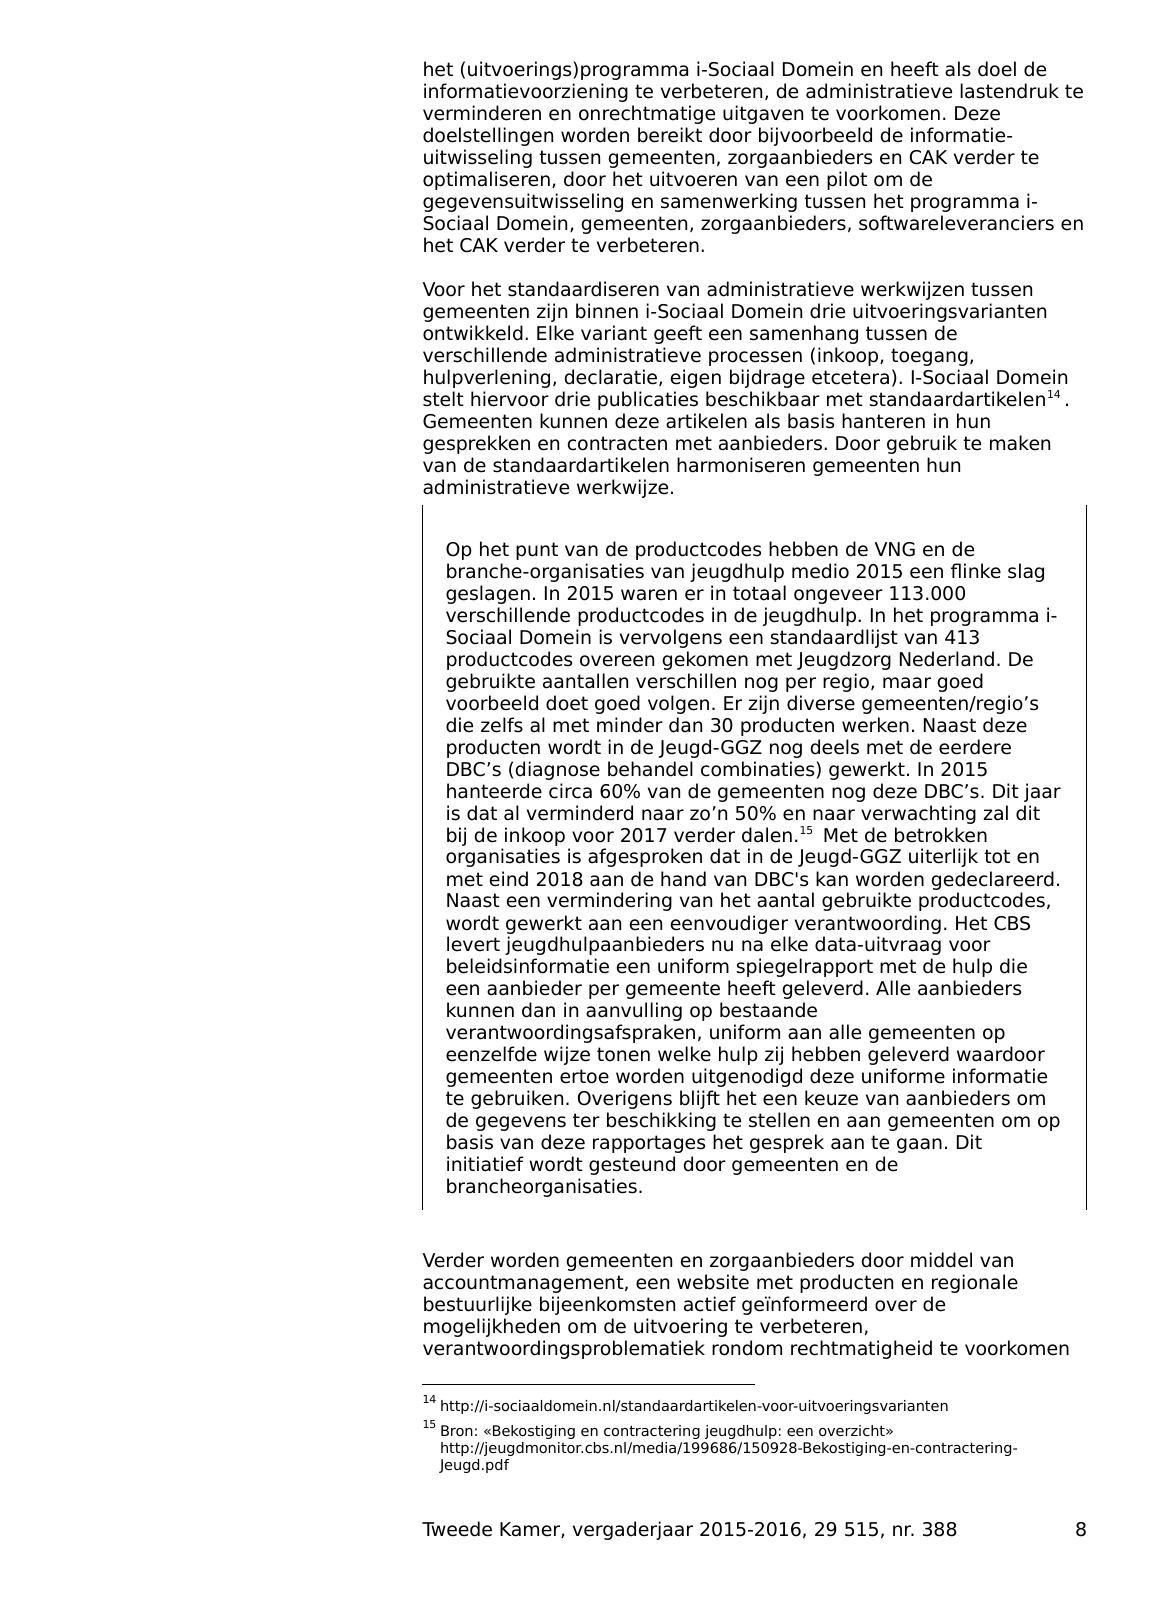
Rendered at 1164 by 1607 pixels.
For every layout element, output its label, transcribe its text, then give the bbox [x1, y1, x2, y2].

text http://i-sociaaldomein.nl/standaardartikelen-voor-uitvoeringsvarianten [422, 1393, 1087, 1416]
table_header Op het punt van de productcodes hebben de VNG en de branche-organisaties van jeugdhulp medio 2015 een flinke slag geslagen. In 2015 waren er in totaal ongeveer 113.000 verschillende productcodes in de jeugdhulp. In het programma i-Sociaal Domein is vervolgens een standaardlijst van 413 productcodes overeen gekomen met Jeugdzorg Nederland. De gebruikte aantallen verschillen nog per regio, maar goed voorbeeld doet goed volgen. Er zijn diverse gemeenten/regio’s die zelfs al met minder dan 30 producten werken. Naast deze producten wordt in de Jeugd-GGZ nog deels met de eerdere DBC’s (diagnose behandel combinaties) gewerkt. In 2015 hanteerde circa 60% van de gemeenten nog deze DBC’s. Dit jaar is dat al verminderd naar zo’n 50% en naar verwachting zal dit bij de inkoop voor 2017 verder dalen. Met de betrokken organisaties is afgesproken dat in de Jeugd-GGZ uiterlijk tot en met eind 2018 aan de hand van DBC's kan worden gedeclareerd. Naast een vermindering van het aantal gebruikte productcodes, wordt gewerkt aan een eenvoudiger verantwoording. Het CBS levert jeugdhulpaanbieders nu na elke data-uitvraag voor beleidsinformatie een uniform spiegelrapport met de hulp die een aanbieder per gemeente heeft geleverd. Alle aanbieders kunnen dan in aanvulling op bestaande verantwoordingsafspraken, uniform aan alle gemeenten op eenzelfde wijze tonen welke hulp zij hebben geleverd waardoor gemeenten ertoe worden uitgenodigd deze uniforme informatie te gebruiken. Overigens blijft het een keuze van aanbieders om de gegevens ter beschikking te stellen en aan gemeenten om op basis van deze rapportages het gesprek aan te gaan. Dit initiatief wordt gesteund door gemeenten en de brancheorganisaties. [423, 505, 1086, 1210]
text het (uitvoerings)programma i-Sociaal Domein en heeft als doel de informatievoorziening te verbeteren, de administratieve lastendruk te verminderen en onrechtmatige uitgaven te voorkomen. Deze doelstellingen worden bereikt door bijvoorbeeld de informatie-uitwisseling tussen gemeenten, zorgaanbieders en CAK verder te optimaliseren, door het uitvoeren van een pilot om de gegevensuitwisseling en samenwerking tussen het programma i-Sociaal Domein, gemeenten, zorgaanbieders, softwareleveranciers en het CAK verder te verbeteren. [422, 59, 1087, 257]
text Verder worden gemeenten en zorgaanbieders door middel van accountmanagement, een website met producten en regionale bestuurlijke bijeenkomsten actief geïnformeerd over de mogelijkheden om de uitvoering te verbeteren, verantwoordingsproblematiek rondom rechtmatigheid te voorkomen [422, 1250, 1087, 1360]
text Voor het standaardiseren van administratieve werkwijzen tussen gemeenten zijn binnen i-Sociaal Domein drie uitvoeringsvarianten ontwikkeld. Elke variant geeft een samenhang tussen de verschillende administratieve processen (inkoop, toegang, hulpverlening, declaratie, eigen bijdrage etcetera). I-Sociaal Domein stelt hiervoor drie publicaties beschikbaar met standaardartikelen. Gemeenten kunnen deze artikelen als basis hanteren in hun gesprekken en contracten met aanbieders. Door gebruik te maken van de standaardartikelen harmoniseren gemeenten hun administratieve werkwijze. [422, 279, 1087, 499]
